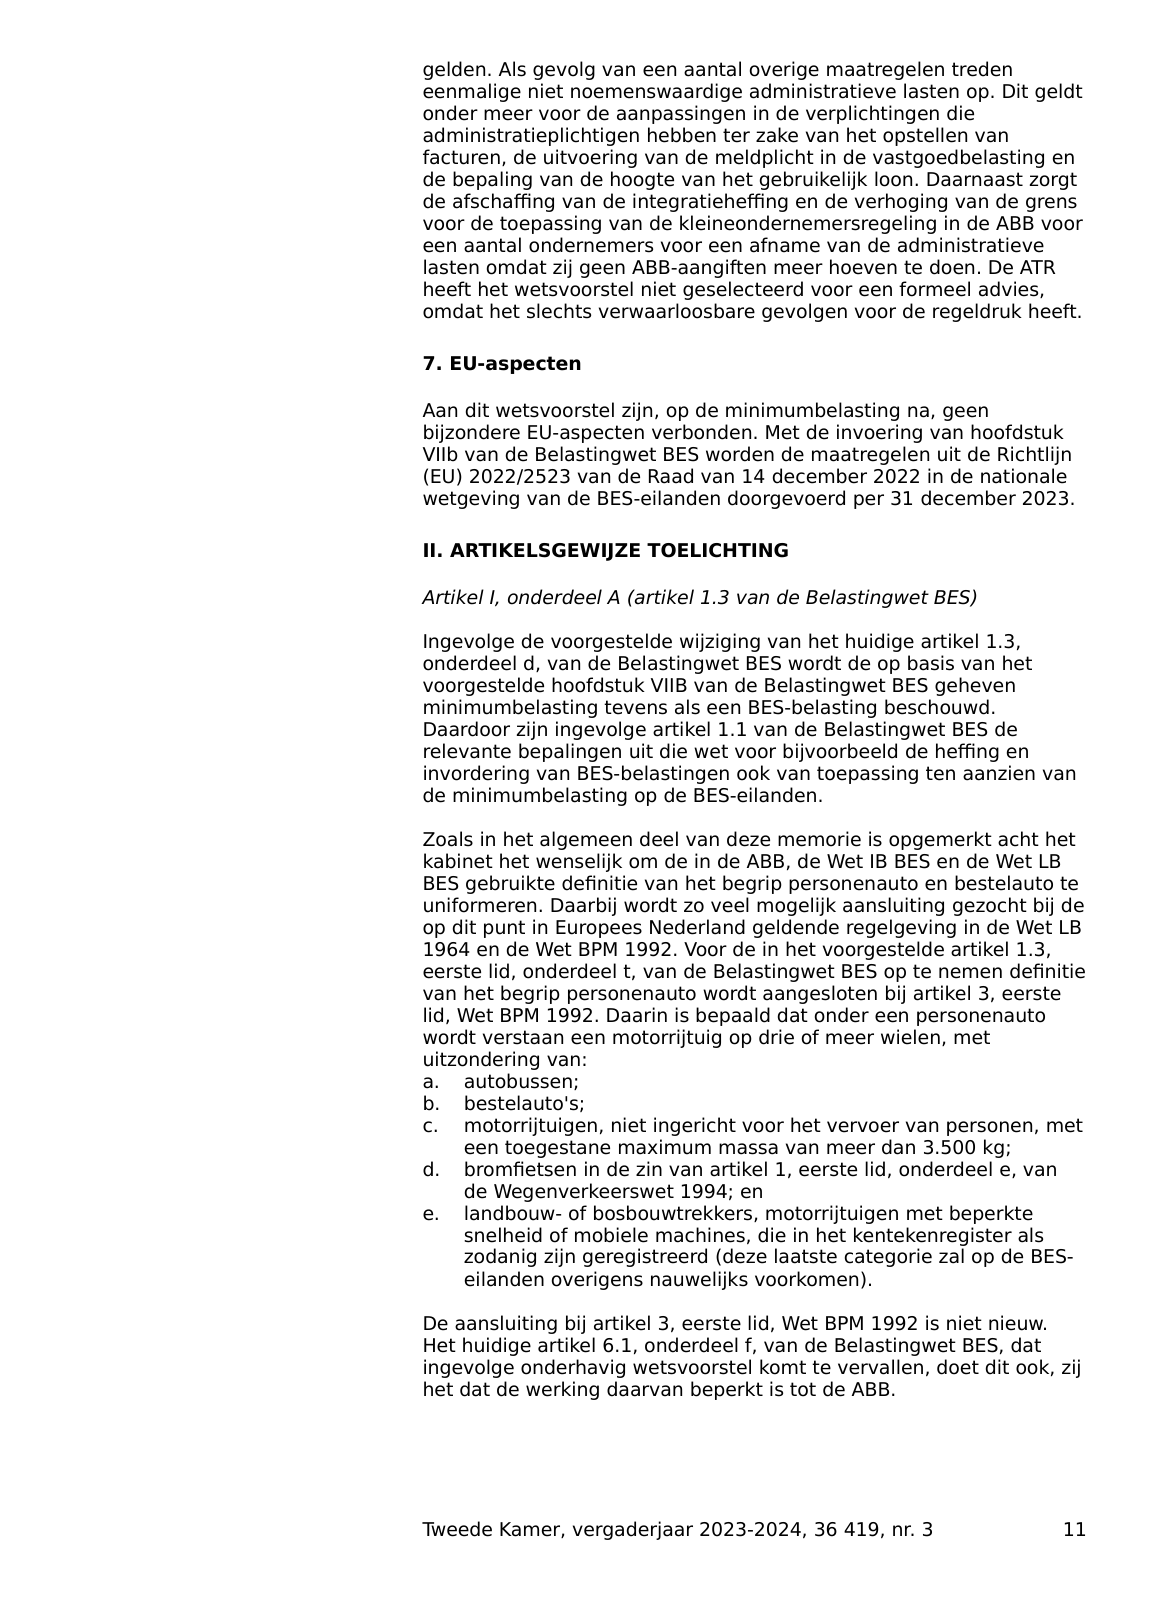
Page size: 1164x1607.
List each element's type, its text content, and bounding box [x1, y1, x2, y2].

text gelden. Als gevolg van een aantal overige maatregelen treden eenmalige niet noemenswaardige administratieve lasten op. Dit geldt onder meer voor de aanpassingen in de verplichtingen die administratieplichtigen hebben ter zake van het opstellen van facturen, de uitvoering van de meldplicht in de vastgoedbelasting en de bepaling van de hoogte van het gebruikelijk loon. Daarnaast zorgt de afschaffing van de integratieheffing en de verhoging van de grens voor de toepassing van de kleineondernemersregeling in de ABB voor een aantal ondernemers voor een afname van de administratieve lasten omdat zij geen ABB-aangiften meer hoeven te doen. De ATR heeft het wetsvoorstel niet geselecteerd voor een formeel advies, omdat het slechts verwaarloosbare gevolgen voor de regeldruk heeft. [422, 59, 1087, 323]
text Zoals in het algemeen deel van deze memorie is opgemerkt acht het kabinet het wenselijk om de in de ABB, de Wet IB BES en de Wet LB BES gebruikte definitie van het begrip personenauto en bestelauto te uniformeren. Daarbij wordt zo veel mogelijk aansluiting gezocht bij de op dit punt in Europees Nederland geldende regelgeving in de Wet LB 1964 en de Wet BPM 1992. Voor de in het voorgestelde artikel 1.3, eerste lid, onderdeel t, van de Belastingwet BES op te nemen definitie van het begrip personenauto wordt aangesloten bij artikel 3, eerste lid, Wet BPM 1992. Daarin is bepaald dat onder een personenauto wordt verstaan een motorrijtuig op drie of meer wielen, met uitzondering van: [422, 829, 1087, 1071]
text b. bestelauto's; [422, 1093, 1087, 1114]
text d. bromfietsen in de zin van artikel 1, eerste lid, onderdeel e, van de Wegenverkeerswet 1994; en [422, 1158, 1087, 1202]
text Ingevolge de voorgestelde wijziging van het huidige artikel 1.3, onderdeel d, van de Belastingwet BES wordt de op basis van het voorgestelde hoofdstuk VIIB van de Belastingwet BES geheven minimumbelasting tevens als een BES-belasting beschouwd. Daardoor zijn ingevolge artikel 1.1 van de Belastingwet BES de relevante bepalingen uit die wet voor bijvoorbeeld de heffing en invordering van BES-belastingen ook van toepassing ten aanzien van de minimumbelasting op de BES-eilanden. [422, 631, 1087, 807]
text De aansluiting bij artikel 3, eerste lid, Wet BPM 1992 is niet nieuw. Het huidige artikel 6.1, onderdeel f, van de Belastingwet BES, dat ingevolge onderhavig wetsvoorstel komt te vervallen, doet dit ook, zij het dat de werking daarvan beperkt is tot de ABB. [422, 1313, 1087, 1401]
subtitle Artikel I, onderdeel A (artikel 1.3 van de Belastingwet BES) [422, 587, 1087, 609]
text a. autobussen; [422, 1071, 1087, 1093]
text e. landbouw- of bosbouwtrekkers, motorrijtuigen met beperkte snelheid of mobiele machines, die in het kentekenregister als zodanig zijn geregistreerd (deze laatste categorie zal op de BES-eilanden overigens nauwelijks voorkomen). [422, 1202, 1087, 1290]
subtitle II. ARTIKELSGEWIJZE TOELICHTING [422, 540, 1087, 562]
text c. motorrijtuigen, niet ingericht voor het vervoer van personen, met een toegestane maximum massa van meer dan 3.500 kg; [422, 1114, 1087, 1158]
subtitle 7. EU-aspecten [422, 353, 1087, 375]
text Aan dit wetsvoorstel zijn, op de minimumbelasting na, geen bijzondere EU-aspecten verbonden. Met de invoering van hoofdstuk VIIb van de Belastingwet BES worden de maatregelen uit de Richtlijn (EU) 2022/2523 van de Raad van 14 december 2022 in de nationale wetgeving van de BES-eilanden doorgevoerd per 31 december 2023. [422, 400, 1087, 510]
